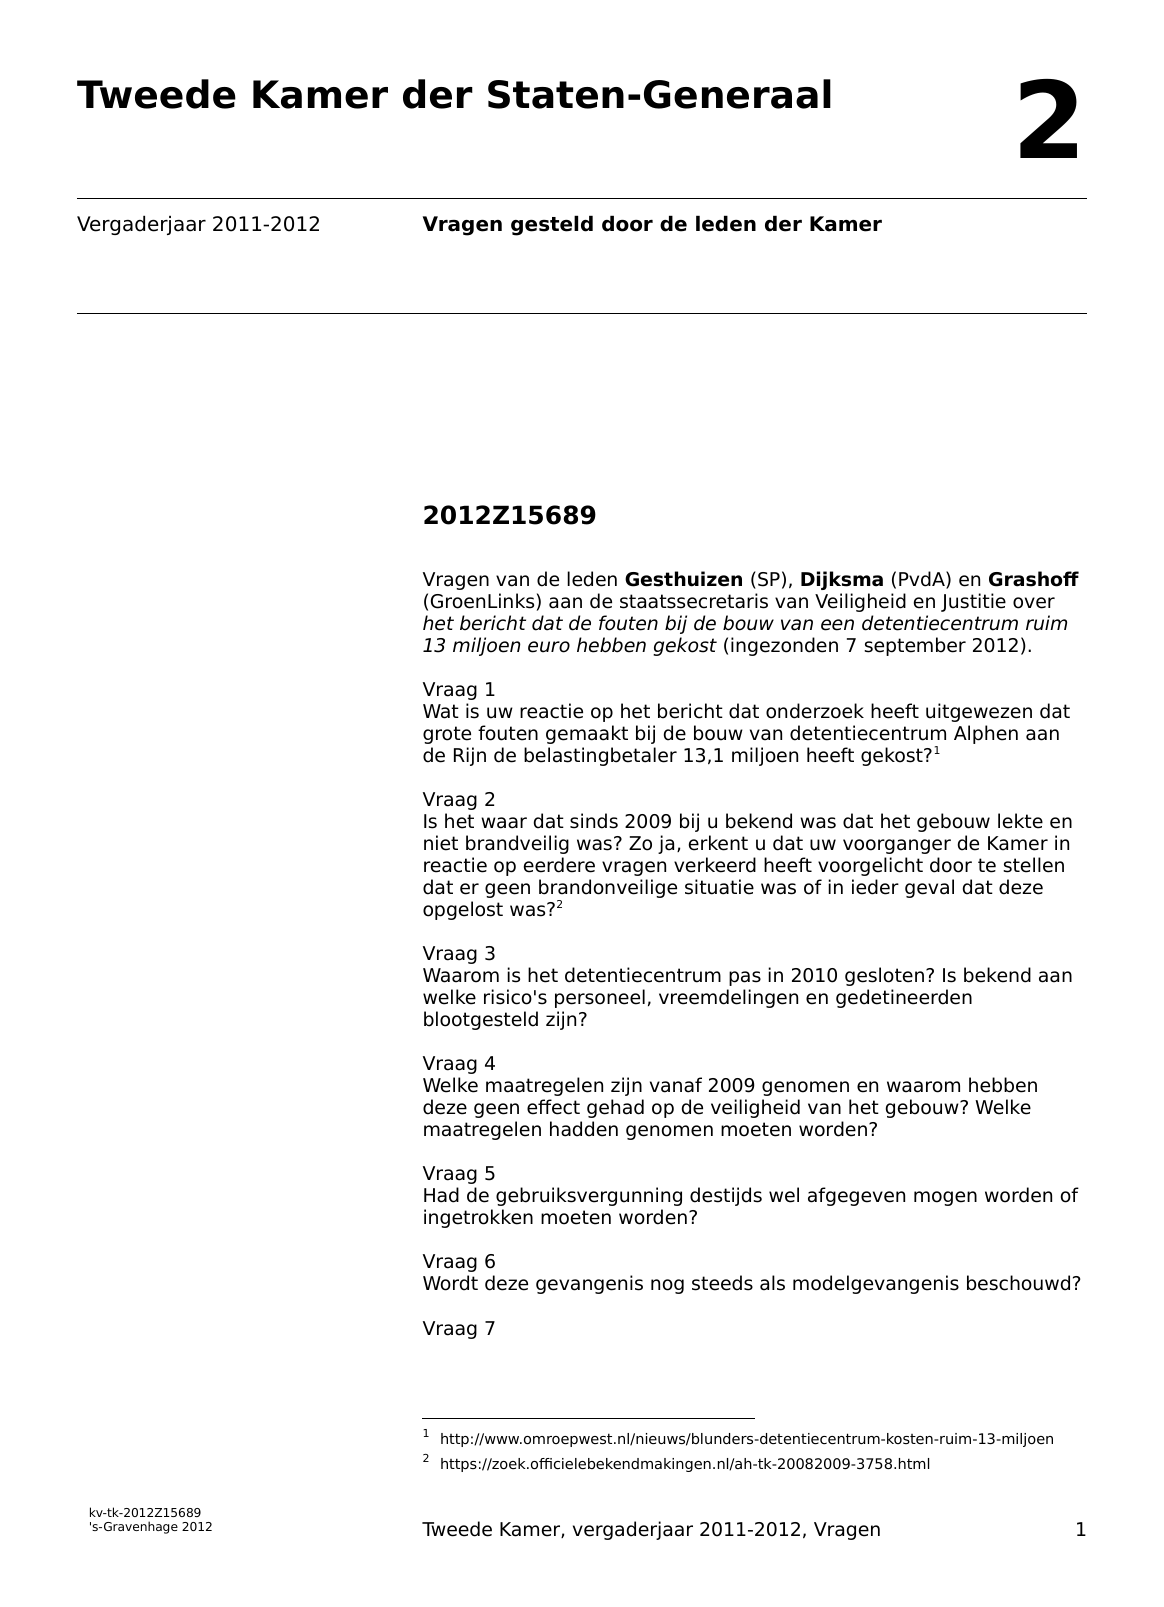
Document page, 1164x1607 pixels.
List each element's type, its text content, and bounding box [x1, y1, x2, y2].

text Vraag 7 [422, 1317, 1087, 1339]
text Vraag 6 [422, 1251, 1087, 1273]
text https://zoek.officielebekendmakingen.nl/ah-tk-20082009-3758.html [422, 1452, 1087, 1474]
text Vraag 5 [422, 1163, 1087, 1185]
table_cell Vergaderjaar 2011-2012 [77, 199, 422, 313]
table_header Tweede Kamer der Staten-Generaal [77, 59, 886, 198]
text 2012Z15689 [422, 501, 1087, 531]
text Vraag 2 [422, 789, 1087, 811]
text Is het waar dat sinds 2009 bij u bekend was dat het gebouw lekte en niet brandveilig was? Zo ja, erkent u dat uw voorganger de Kamer in reactie op eerdere vragen verkeerd heeft voorgelicht door te stellen dat er geen brandonveilige situatie was of in ieder geval dat deze opgelost was? [422, 811, 1087, 921]
text Wordt deze gevangenis nog steeds als modelgevangenis beschouwd? [422, 1273, 1087, 1295]
text 's-Gravenhage 2012 [88, 1520, 323, 1534]
text Had de gebruiksvergunning destijds wel afgegeven mogen worden of ingetrokken moeten worden? [422, 1185, 1087, 1229]
table_header 2 [886, 59, 1087, 198]
text http://www.omroepwest.nl/nieuws/blunders-detentiecentrum-kosten-ruim-13-miljoen [422, 1427, 1087, 1449]
text Vraag 4 [422, 1053, 1087, 1075]
text Waarom is het detentiecentrum pas in 2010 gesloten? Is bekend aan welke risico's personeel, vreemdelingen en gedetineerden blootgesteld zijn? [422, 965, 1087, 1031]
text Vraag 1 [422, 679, 1087, 701]
text Vraag 3 [422, 943, 1087, 965]
text Vragen van de leden Gesthuizen (SP), Dijksma (PvdA) en Grashoff (GroenLinks) aan de staatssecretaris van Veiligheid en Justitie over het bericht dat de fouten bij de bouw van een detentiecentrum ruim 13 miljoen euro hebben gekost (ingezonden 7 september 2012). [422, 569, 1087, 657]
text Welke maatregelen zijn vanaf 2009 genomen en waarom hebben deze geen effect gehad op de veiligheid van het gebouw? Welke maatregelen hadden genomen moeten worden? [422, 1075, 1087, 1141]
text Wat is uw reactie op het bericht dat onderzoek heeft uitgewezen dat grote fouten gemaakt bij de bouw van detentiecentrum Alphen aan de Rijn de belastingbetaler 13,1 miljoen heeft gekost? [422, 701, 1087, 767]
table_cell Vragen gesteld door de leden der Kamer [422, 199, 1087, 313]
text kv-tk-2012Z15689 [88, 1506, 323, 1520]
